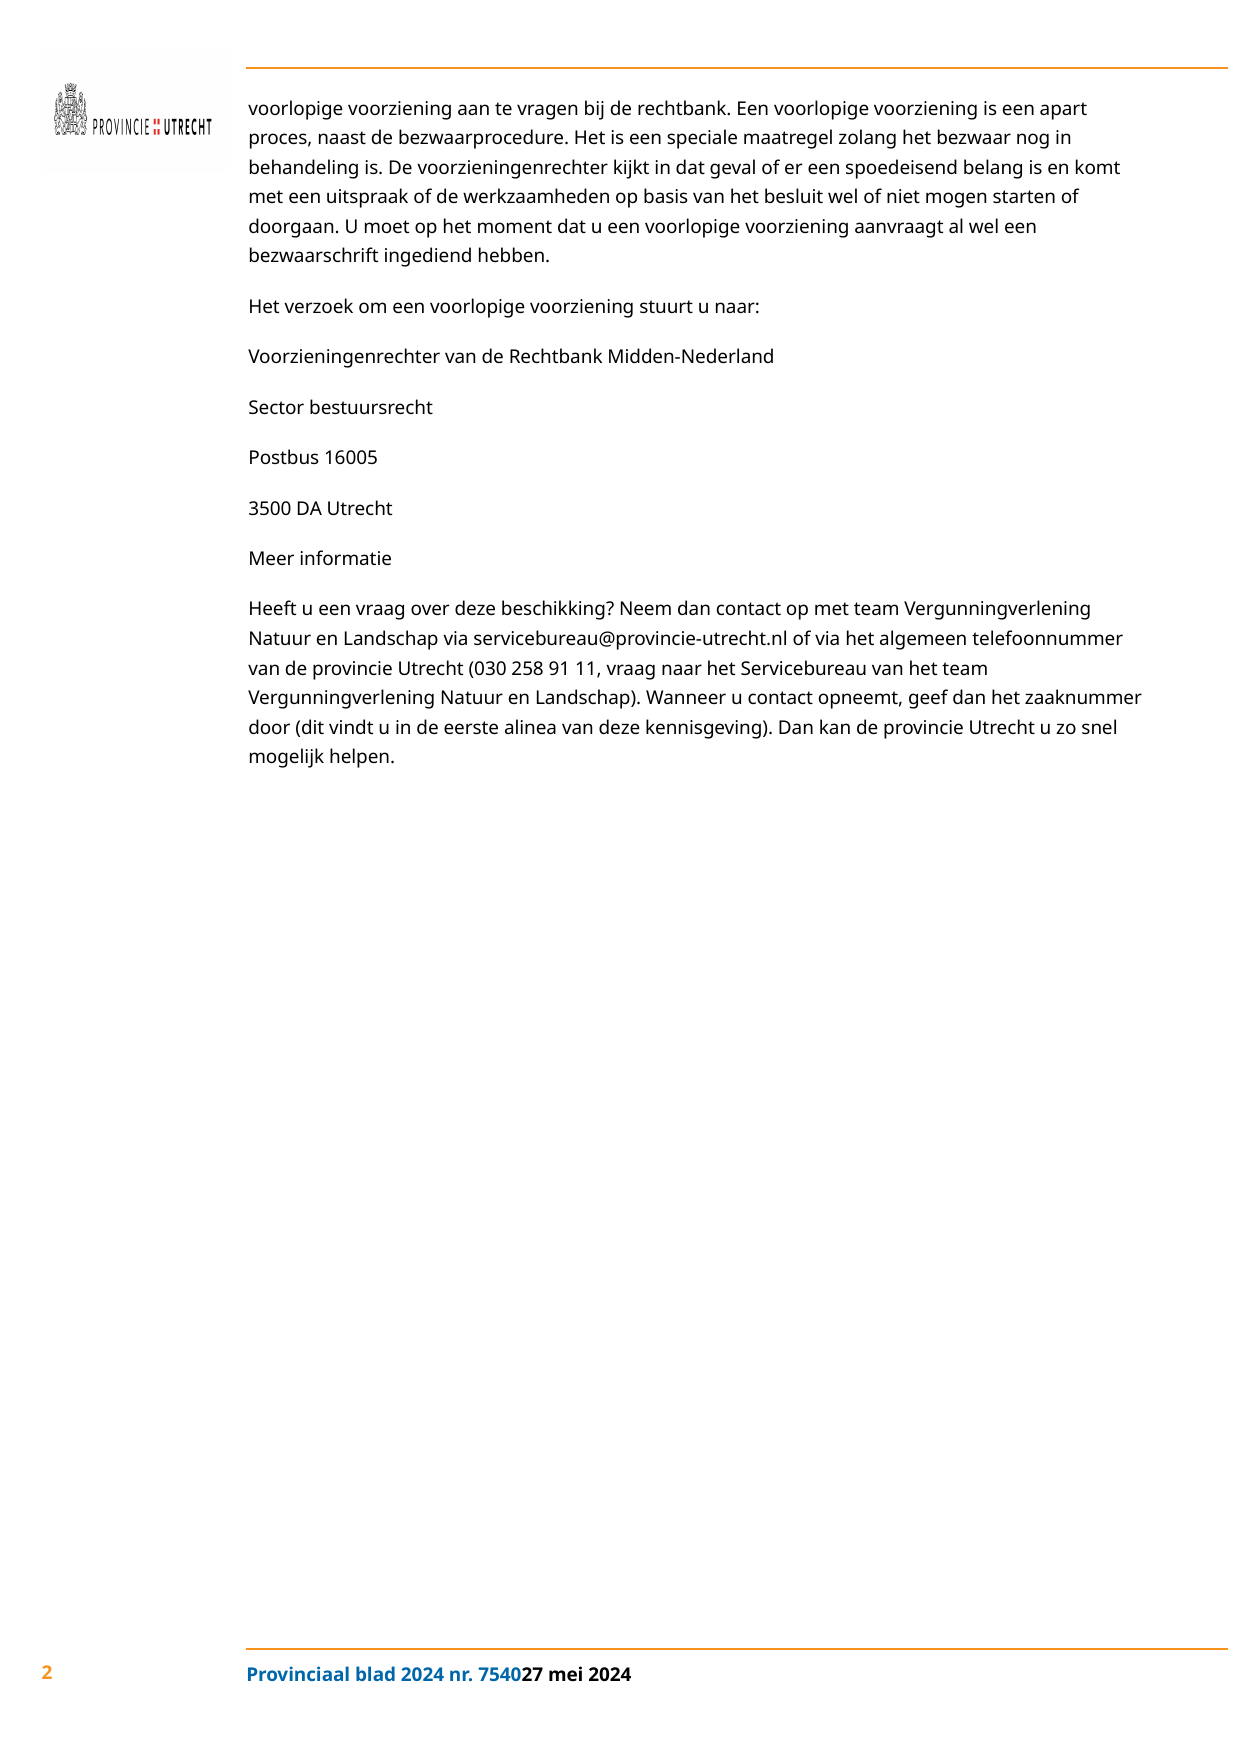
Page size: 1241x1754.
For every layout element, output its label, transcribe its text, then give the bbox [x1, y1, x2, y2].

text Voorzieningenrechter van de Rechtbank Midden-Nederland [248, 343, 1152, 369]
picture [41, 47, 231, 172]
text 3500 DA Utrecht [248, 495, 1152, 521]
text Meer informatie [248, 545, 1152, 571]
text Sector bestuursrecht [248, 394, 1152, 420]
text Heeft u een vraag over deze beschikking? Neem dan contact op met team Vergunningverlening Natuur en Landschap via servicebureau@provincie-utrecht.nl of via het algemeen telefoonnummer van de provincie Utrecht (030 258 91 11, vraag naar het Servicebureau van het team Vergunningverlening Natuur en Landschap). Wanneer u contact opneemt, geef dan het zaaknummer door (dit vindt u in de eerste alinea van deze kennisgeving). Dan kan de provincie Utrecht u zo snel mogelijk helpen. [248, 596, 1152, 769]
text Het verzoek om een voorlopige voorziening stuurt u naar: [248, 293, 1152, 319]
text Postbus 16005 [248, 444, 1152, 470]
text voorlopige voorziening aan te vragen bij de rechtbank. Een voorlopige voorziening is een apart proces, naast de bezwaarprocedure. Het is een speciale maatregel zolang het bezwaar nog in behandeling is. De voorzieningenrechter kijkt in dat geval of er een spoedeisend belang is en komt met een uitspraak of de werkzaamheden op basis van het besluit wel of niet mogen starten of doorgaan. U moet op het moment dat u een voorlopige voorziening aanvraagt al wel een bezwaarschrift ingediend hebben. [248, 95, 1152, 268]
